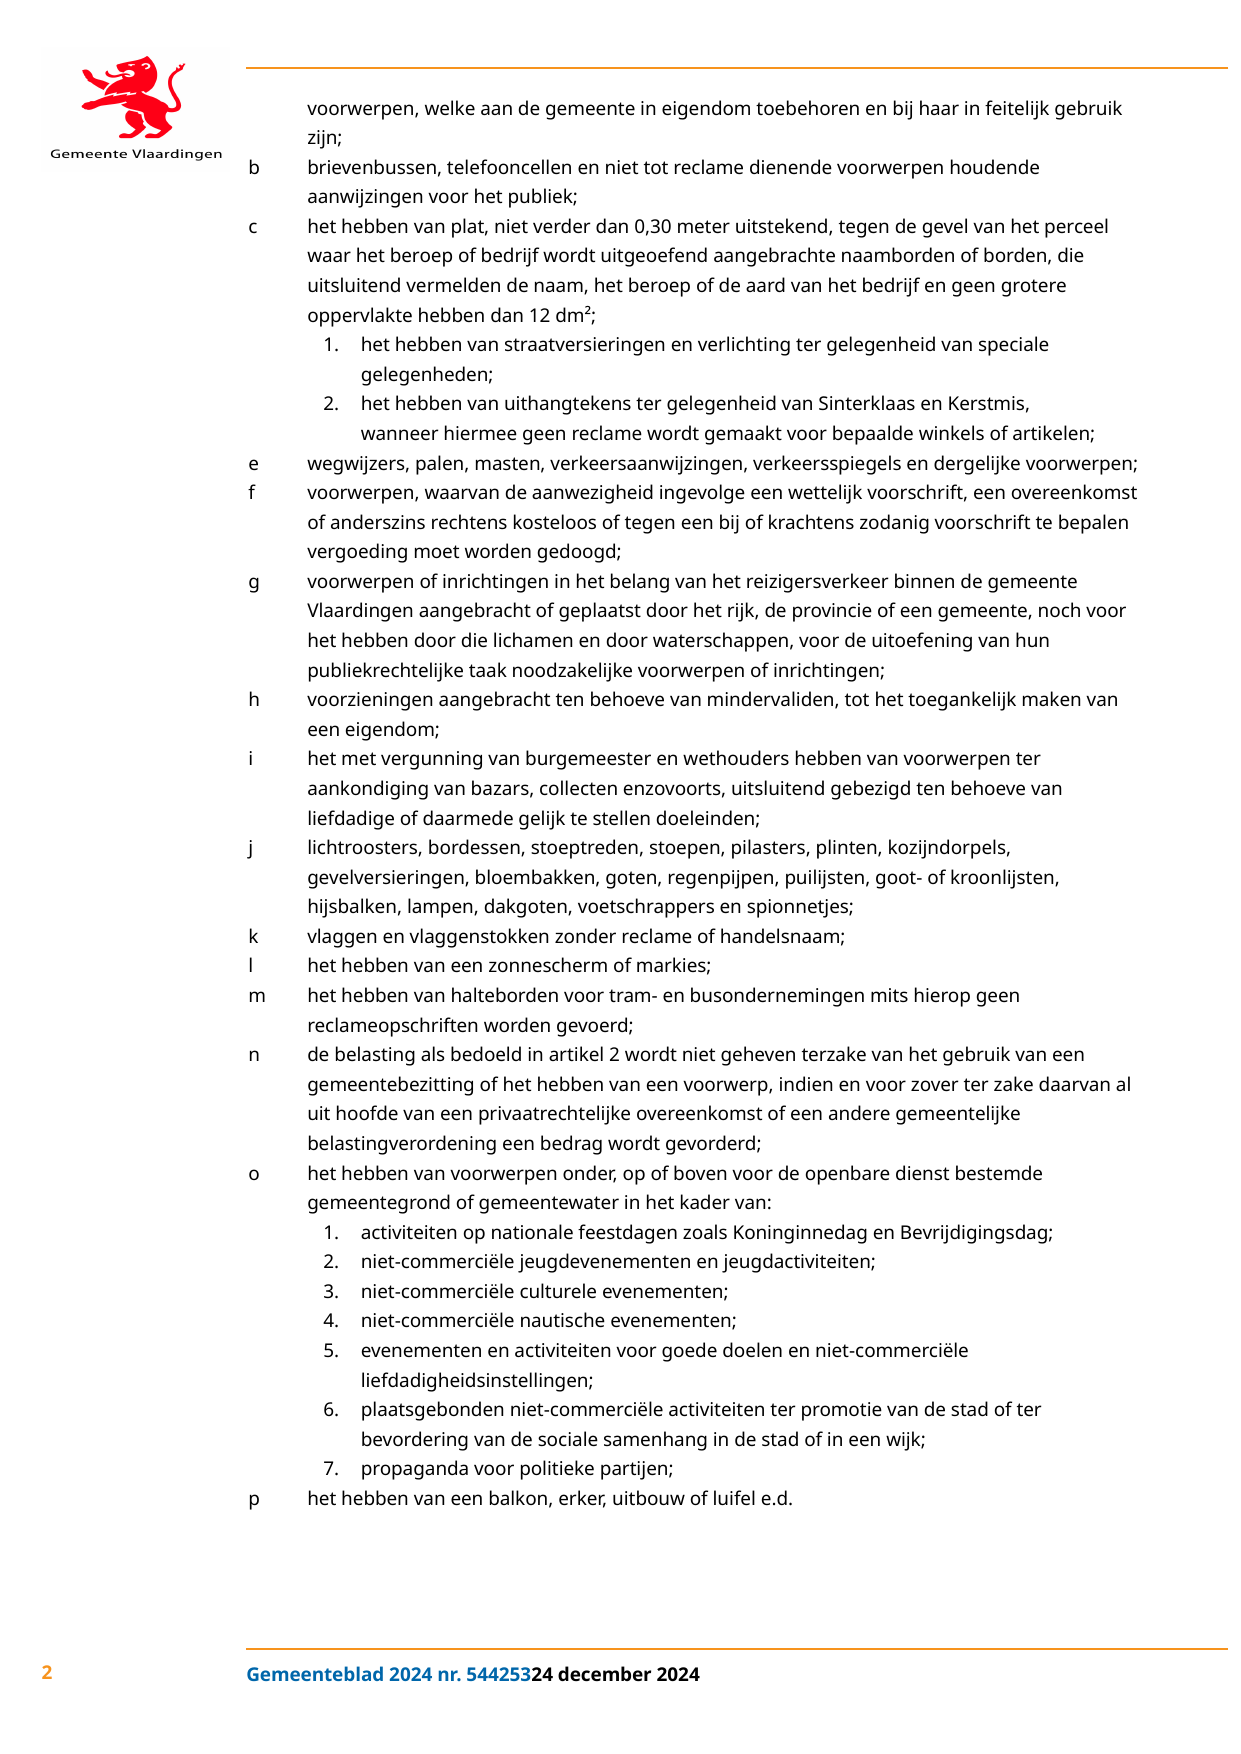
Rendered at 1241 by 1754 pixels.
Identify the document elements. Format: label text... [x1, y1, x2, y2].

list voorwerpen, waarvan de aanwezigheid ingevolge een wettelijk voorschrift, een overeenkomst of anderszins rechtens kosteloos of tegen een bij of krachtens zodanig voorschrift te bepalen vergoeding moet worden gedoogd; [248, 479, 1152, 564]
list de belasting als bedoeld in artikel 2 wordt niet geheven terzake van het gebruik van een gemeentebezitting of het hebben van een voorwerp, indien en voor zover ter zake daarvan al uit hoofde van een privaatrechtelijke overeenkomst of een andere gemeentelijke belastingverordening een bedrag wordt gevorderd; [248, 1041, 1152, 1156]
list het hebben van uithangtekens ter gelegenheid van Sinterklaas en Kerstmis, [323, 391, 1152, 416]
list voorzieningen aangebracht ten behoeve van mindervaliden, tot het toegankelijk maken van een eigendom; [248, 686, 1152, 742]
list activiteiten op nationale feestdagen zoals Koninginnedag en Bevrijdigingsdag; [323, 1219, 1152, 1245]
list het hebben van straatversieringen en verlichting ter gelegenheid van speciale gelegenheden; [323, 331, 1152, 387]
list het hebben van plat, niet verder dan 0,30 meter uitstekend, tegen de gevel van het perceel waar het beroep of bedrijf wordt uitgeoefend aangebrachte naamborden of borden, die uitsluitend vermelden de naam, het beroep of de aard van het bedrijf en geen grotere oppervlakte hebben dan 12 dm²; [248, 213, 1152, 328]
list het met vergunning van burgemeester en wethouders hebben van voorwerpen ter aankondiging van bazars, collecten enzovoorts, uitsluitend gebezigd ten behoeve van liefdadige of daarmede gelijk te stellen doeleinden; [248, 746, 1152, 831]
list wegwijzers, palen, masten, verkeersaanwijzingen, verkeersspiegels en dergelijke voorwerpen; [248, 450, 1152, 476]
list niet-commerciële culturele evenementen; [323, 1278, 1152, 1304]
list wanneer hiermee geen reclame wordt gemaakt voor bepaalde winkels of artikelen; [323, 420, 1152, 446]
list evenementen en activiteiten voor goede doelen en niet-commerciële liefdadigheidsinstellingen; [323, 1337, 1152, 1393]
list plaatsgebonden niet-commerciële activiteiten ter promotie van de stad of ter bevordering van de sociale samenhang in de stad of in een wijk; [323, 1396, 1152, 1452]
list het hebben van een balkon, erker, uitbouw of luifel e.d. [248, 1485, 1152, 1511]
list propaganda voor politieke partijen; [323, 1456, 1152, 1481]
list niet-commerciële jeugdevenementen en jeugdactiviteiten; [323, 1248, 1152, 1274]
list niet-commerciële nautische evenementen; [323, 1308, 1152, 1333]
list brievenbussen, telefooncellen en niet tot reclame dienende voorwerpen houdende aanwijzingen voor het publiek; [248, 154, 1152, 209]
list vlaggen en vlaggenstokken zonder reclame of handelsnaam; [248, 923, 1152, 949]
list voorwerpen of inrichtingen in het belang van het reizigersverkeer binnen de gemeente Vlaardingen aangebracht of geplaatst door het rijk, de provincie of een gemeente, noch voor het hebben door die lichamen en door waterschappen, voor de uitoefening van hun publiekrechtelijke taak noodzakelijke voorwerpen of inrichtingen; [248, 568, 1152, 683]
list het hebben van een zonnescherm of markies; [248, 953, 1152, 978]
list lichtroosters, bordessen, stoeptreden, stoepen, pilasters, plinten, kozijndorpels, gevelversieringen, bloembakken, goten, regenpijpen, puilijsten, goot- of kroonlijsten, hijsbalken, lampen, dakgoten, voetschrappers en spionnetjes; [248, 834, 1152, 919]
list voorwerpen, welke aan de gemeente in eigendom toebehoren en bij haar in feitelijk gebruik zijn; [248, 95, 1152, 150]
list het hebben van voorwerpen onder, op of boven voor de openbare dienst bestemde gemeentegrond of gemeentewater in het kader van: [248, 1160, 1152, 1215]
list het hebben van halteborden voor tram- en busondernemingen mits hierop geen reclameopschriften worden gevoerd; [248, 982, 1152, 1038]
picture [41, 47, 231, 172]
